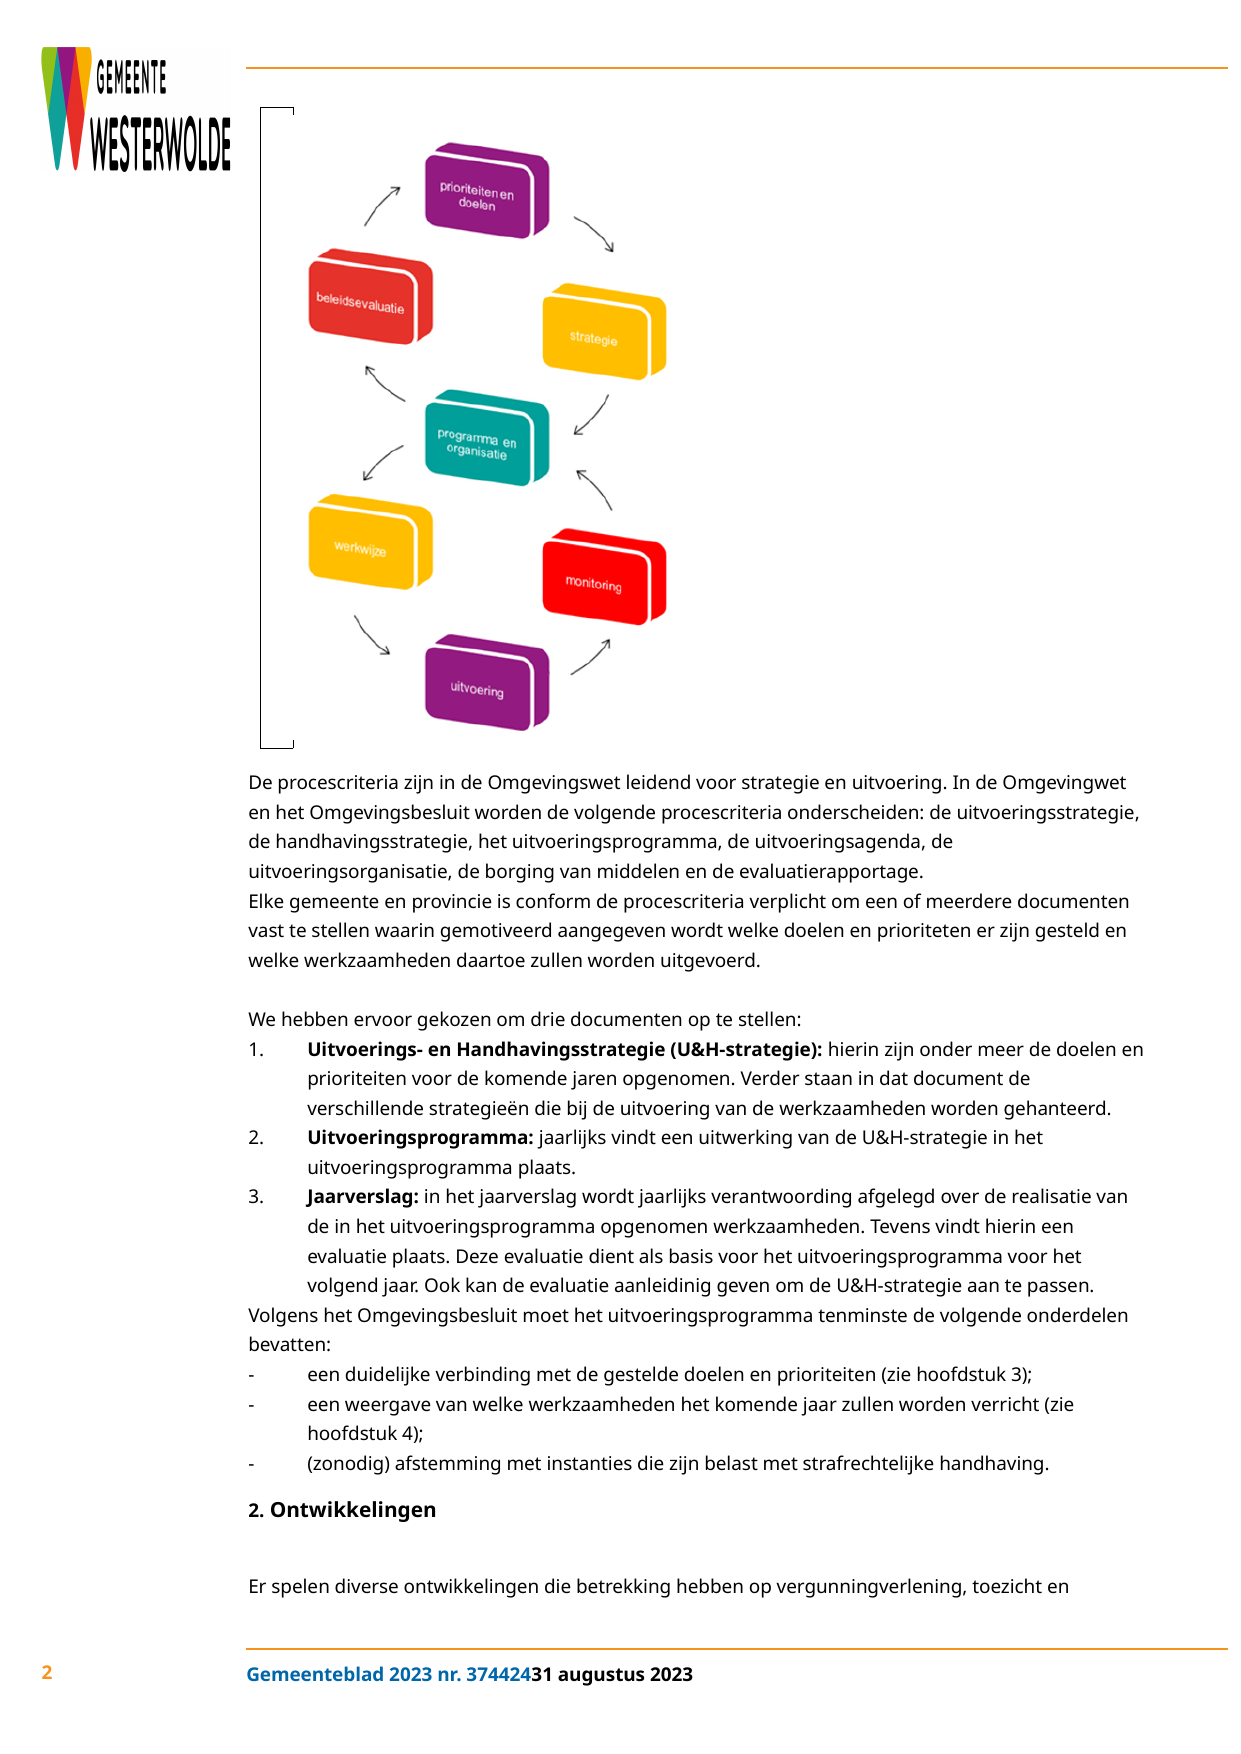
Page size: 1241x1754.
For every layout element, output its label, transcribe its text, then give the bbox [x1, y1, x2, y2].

list een duidelijke verbinding met de gestelde doelen en prioriteiten (zie hoofdstuk 3); [248, 1361, 1152, 1387]
picture [268, 115, 682, 740]
text We hebben ervoor gekozen om drie documenten op te stellen: [248, 1006, 1152, 1032]
text Volgens het Omgevingsbesluit moet het uitvoeringsprogramma tenminste de volgende onderdelen bevatten: [248, 1302, 1152, 1357]
text Er spelen diverse ontwikkelingen die betrekking hebben op vergunningverlening, toezicht en [248, 1573, 1152, 1599]
text 2. Ontwikkelingen [248, 1496, 1152, 1524]
list Uitvoerings- en Handhavingsstrategie (U&H-strategie): hierin zijn onder meer de doelen en prioriteiten voor de komende jaren opgenomen. Verder staan in dat document de verschillende strategieën die bij de uitvoering van de werkzaamheden worden gehanteerd. [248, 1036, 1152, 1121]
list Jaarverslag: in het jaarverslag wordt jaarlijks verantwoording afgelegd over de realisatie van de in het uitvoeringsprogramma opgenomen werkzaamheden. Tevens vindt hierin een evaluatie plaats. Deze evaluatie dient als basis voor het uitvoeringsprogramma voor het volgend jaar. Ook kan de evaluatie aanleidinig geven om de U&H-strategie aan te passen. [248, 1184, 1152, 1298]
text De procescriteria zijn in de Omgevingswet leidend voor strategie en uitvoering. In de Omgevingwet en het Omgevingsbesluit worden de volgende procescriteria onderscheiden: de uitvoeringsstrategie, de handhavingsstrategie, het uitvoeringsprogramma, de uitvoeringsagenda, de uitvoeringsorganisatie, de borging van middelen en de evaluatierapportage. [248, 769, 1152, 884]
list (zonodig) afstemming met instanties die zijn belast met strafrechtelijke handhaving. [248, 1450, 1152, 1476]
list Uitvoeringsprogramma: jaarlijks vindt een uitwerking van de U&H-strategie in het uitvoeringsprogramma plaats. [248, 1124, 1152, 1180]
list een weergave van welke werkzaamheden het komende jaar zullen worden verricht (zie hoofdstuk 4); [248, 1391, 1152, 1446]
text Elke gemeente en provincie is conform de procescriteria verplicht om een of meerdere documenten vast te stellen waarin gemotiveerd aangegeven wordt welke doelen en prioriteten er zijn gesteld en welke werkzaamheden daartoe zullen worden uitgevoerd. [248, 888, 1152, 973]
picture [41, 47, 231, 172]
